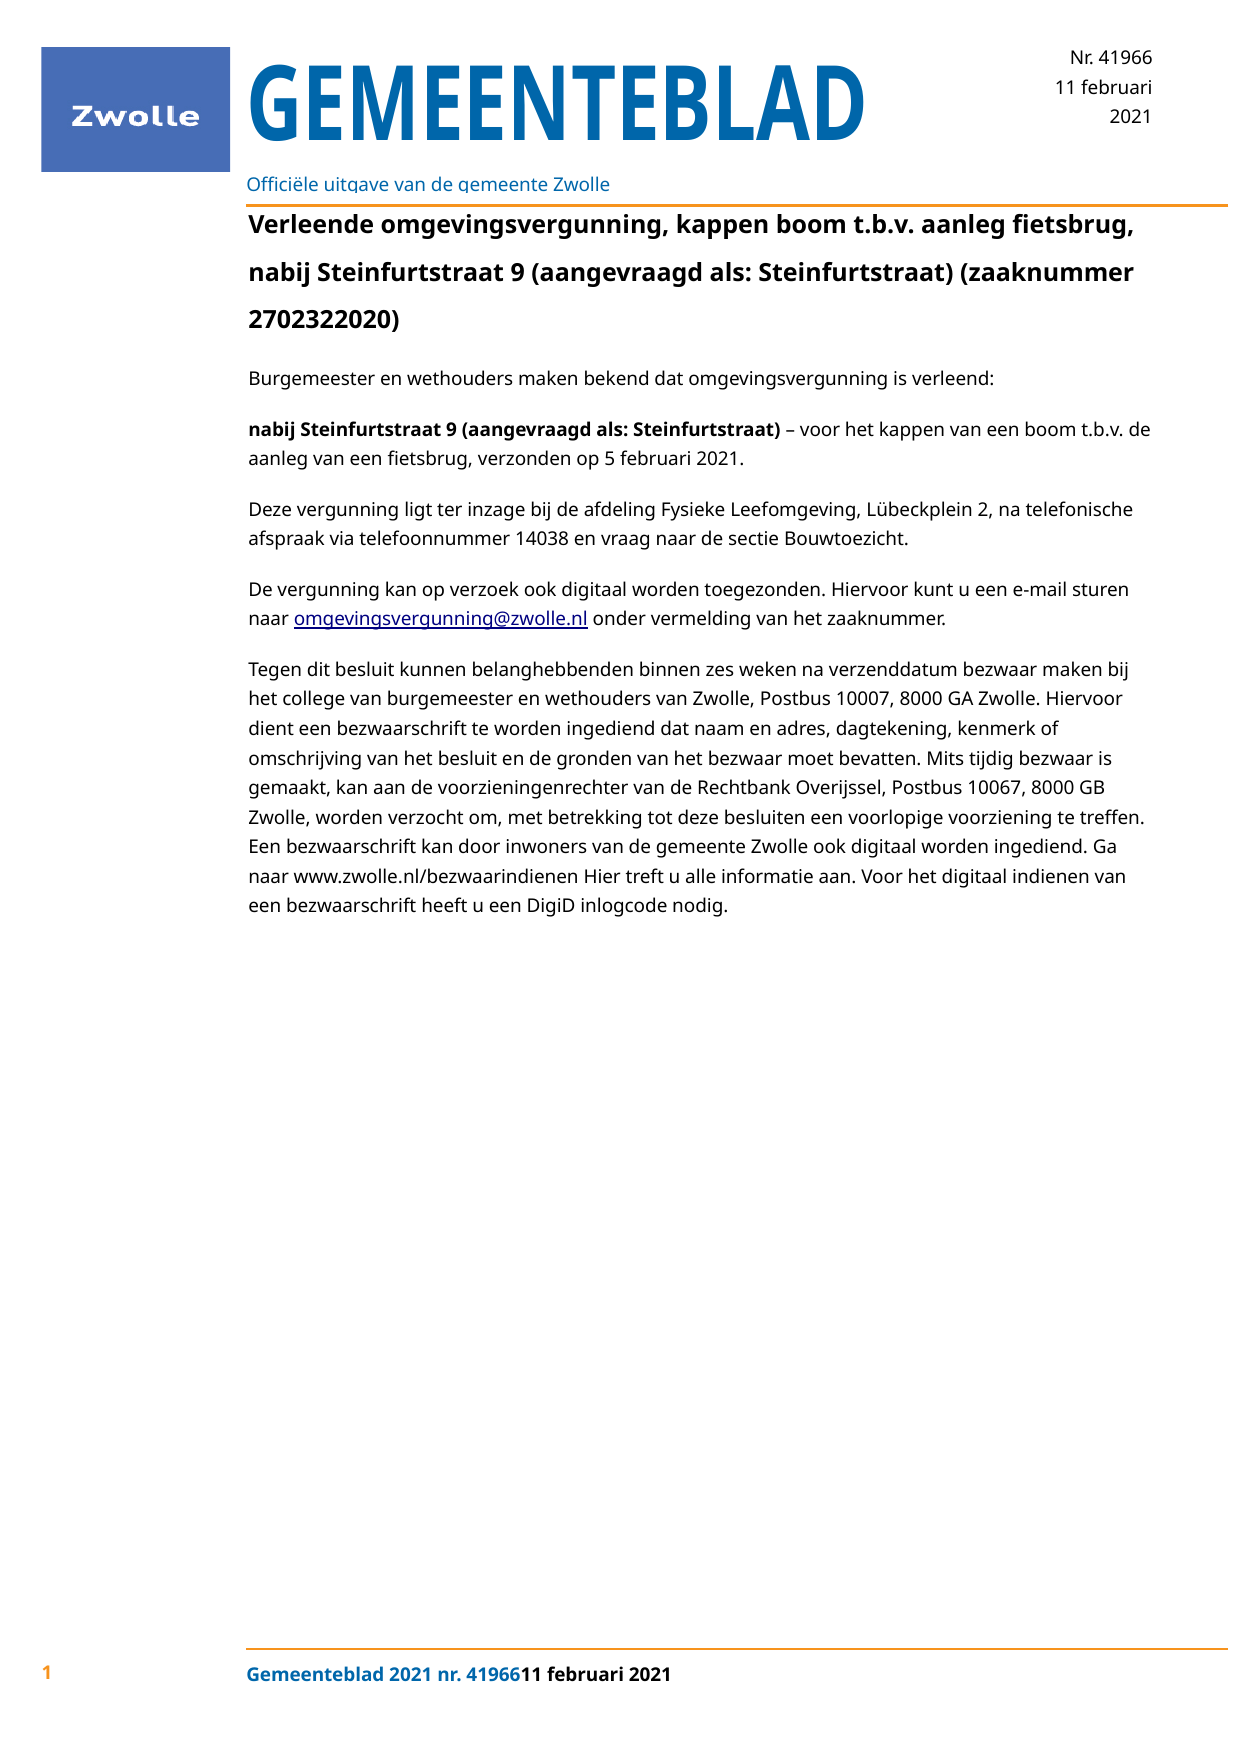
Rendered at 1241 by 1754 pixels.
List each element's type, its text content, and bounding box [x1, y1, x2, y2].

text Verleende omgevingsvergunning, kappen boom t.b.v. aanleg fietsbrug, nabij Steinfurtstraat 9 (aangevraagd als: Steinfurtstraat) (zaaknummer 2702322020) [248, 207, 1152, 336]
text nabij Steinfurtstraat 9 (aangevraagd als: Steinfurtstraat) – voor het kappen van een boom t.b.v. de aanleg van een fietsbrug, verzonden op 5 februari 2021. [248, 416, 1152, 471]
text Tegen dit besluit kunnen belanghebbenden binnen zes weken na verzenddatum bezwaar maken bij het college van burgemeester en wethouders van Zwolle, Postbus 10007, 8000 GA Zwolle. Hiervoor dient een bezwaarschrift te worden ingediend dat naam en adres, dagtekening, kenmerk of omschrijving van het besluit en de gronden van het bezwaar moet bevatten. Mits tijdig bezwaar is gemaakt, kan aan de voorzieningenrechter van de Rechtbank Overijssel, Postbus 10067, 8000 GB Zwolle, worden verzocht om, met betrekking tot deze besluiten een voorlopige voorziening te treffen. Een bezwaarschrift kan door inwoners van de gemeente Zwolle ook digitaal worden ingediend. Ga naar www.zwolle.nl/bezwaarindienen Hier treft u alle informatie aan. Voor het digitaal indienen van een bezwaarschrift heeft u een DigiD inlogcode nodig. [248, 656, 1152, 918]
text De vergunning kan op verzoek ook digitaal worden toegezonden. Hiervoor kunt u een e-mail sturen naar omgevingsvergunning@zwolle.nl onder vermelding van het zaaknummer. [248, 576, 1152, 631]
text Deze vergunning ligt ter inzage bij de afdeling Fysieke Leefomgeving, Lübeckplein 2, na telefonische afspraak via telefoonnummer 14038 en vraag naar de sectie Bouwtoezicht. [248, 496, 1152, 551]
text Burgemeester en wethouders maken bekend dat omgevingsvergunning is verleend: [248, 366, 1152, 391]
picture [41, 47, 231, 172]
